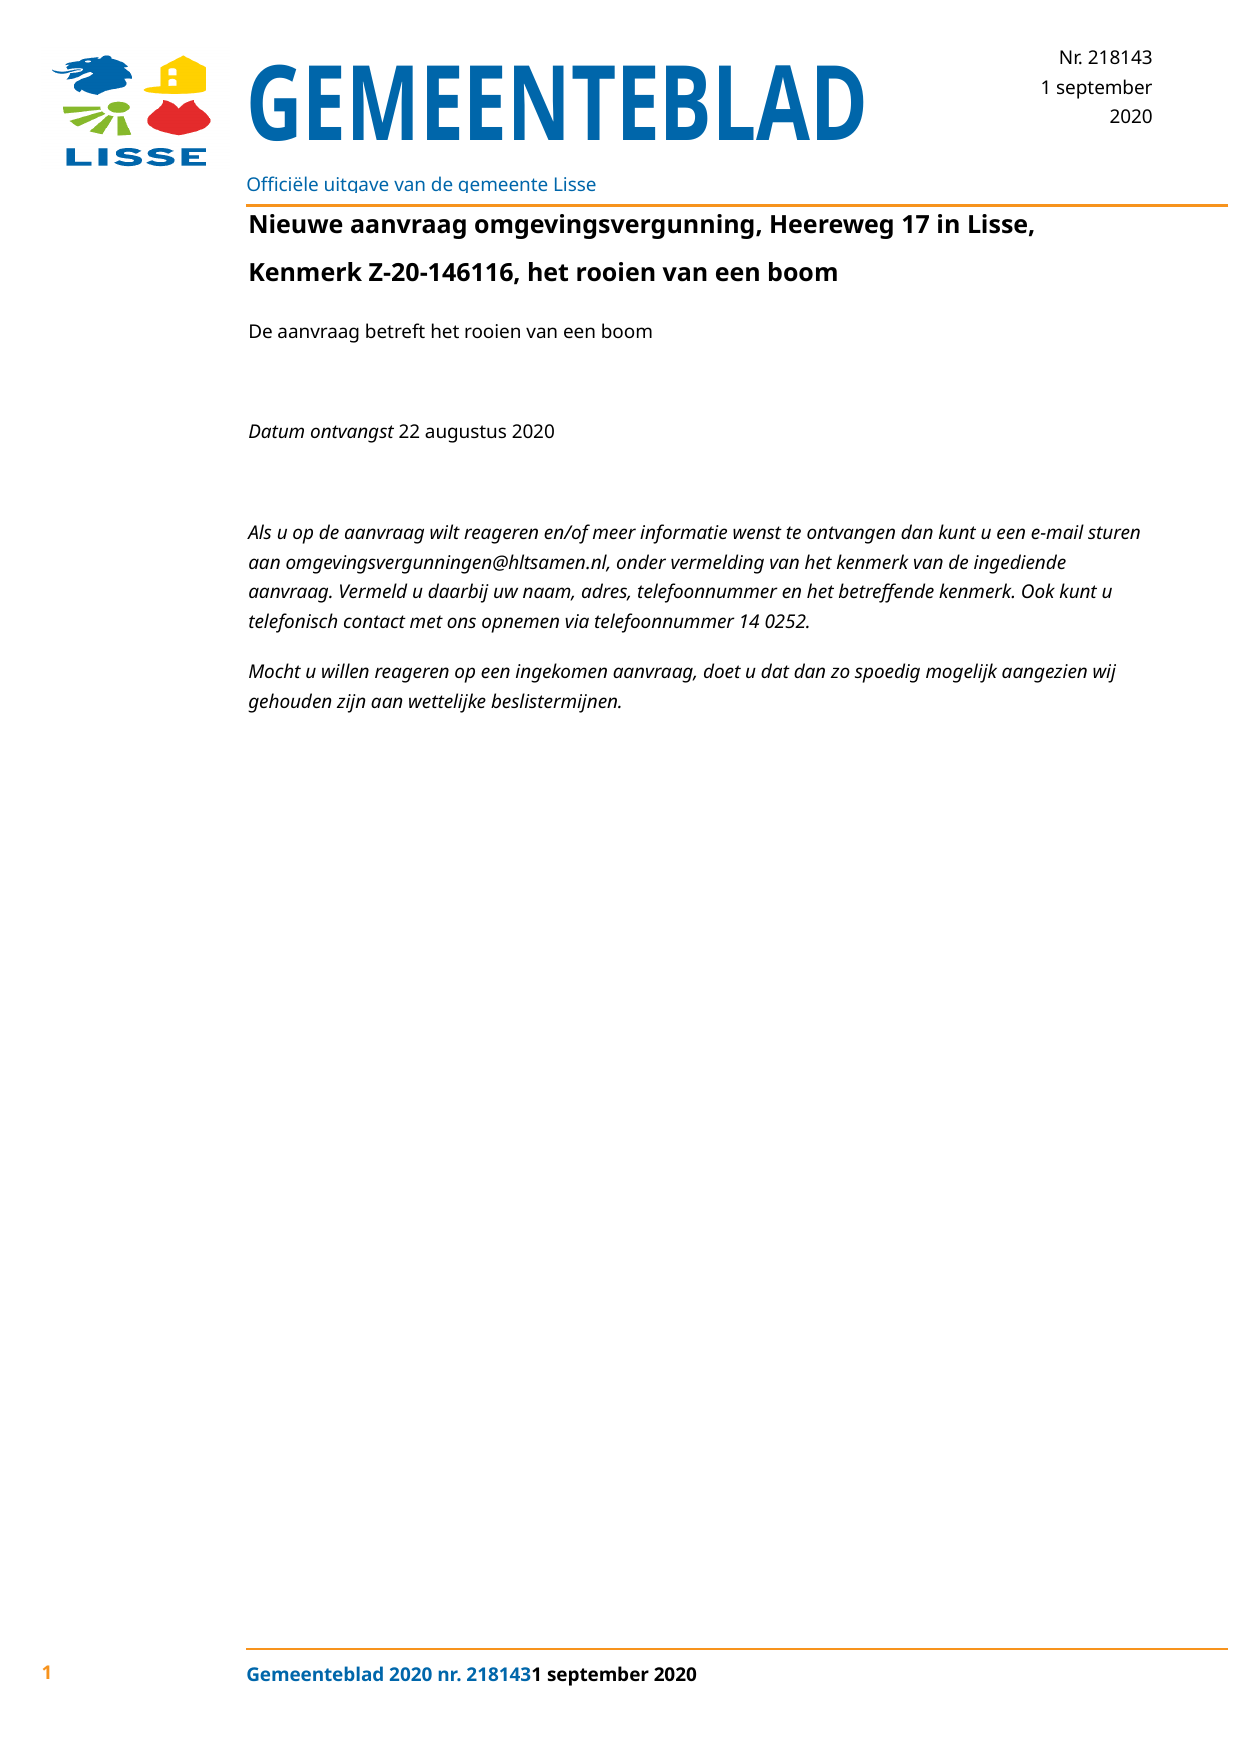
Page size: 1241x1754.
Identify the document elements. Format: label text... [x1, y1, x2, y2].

picture [41, 47, 231, 172]
text Datum ontvangst 22 augustus 2020 [248, 419, 1152, 444]
text Mocht u willen reageren op een ingekomen aanvraag, doet u dat dan zo spoedig mogelijk aangezien wij gehouden zijn aan wettelijke beslistermijnen. [248, 659, 1152, 714]
text De aanvraag betreft het rooien van een boom [248, 318, 1152, 344]
text Nieuwe aanvraag omgevingsvergunning, Heereweg 17 in Lisse, Kenmerk Z-20-146116, het rooien van een boom [248, 207, 1152, 288]
text Als u op de aanvraag wilt reageren en/of meer informatie wenst te ontvangen dan kunt u een e-mail sturen aan omgevingsvergunningen@hltsamen.nl, onder vermelding van het kenmerk van de ingediende aanvraag. Vermeld u daarbij uw naam, adres, telefoonnummer en het betreffende kenmerk. Ook kunt u telefonisch contact met ons opnemen via telefoonnummer 14 0252. [248, 519, 1152, 634]
